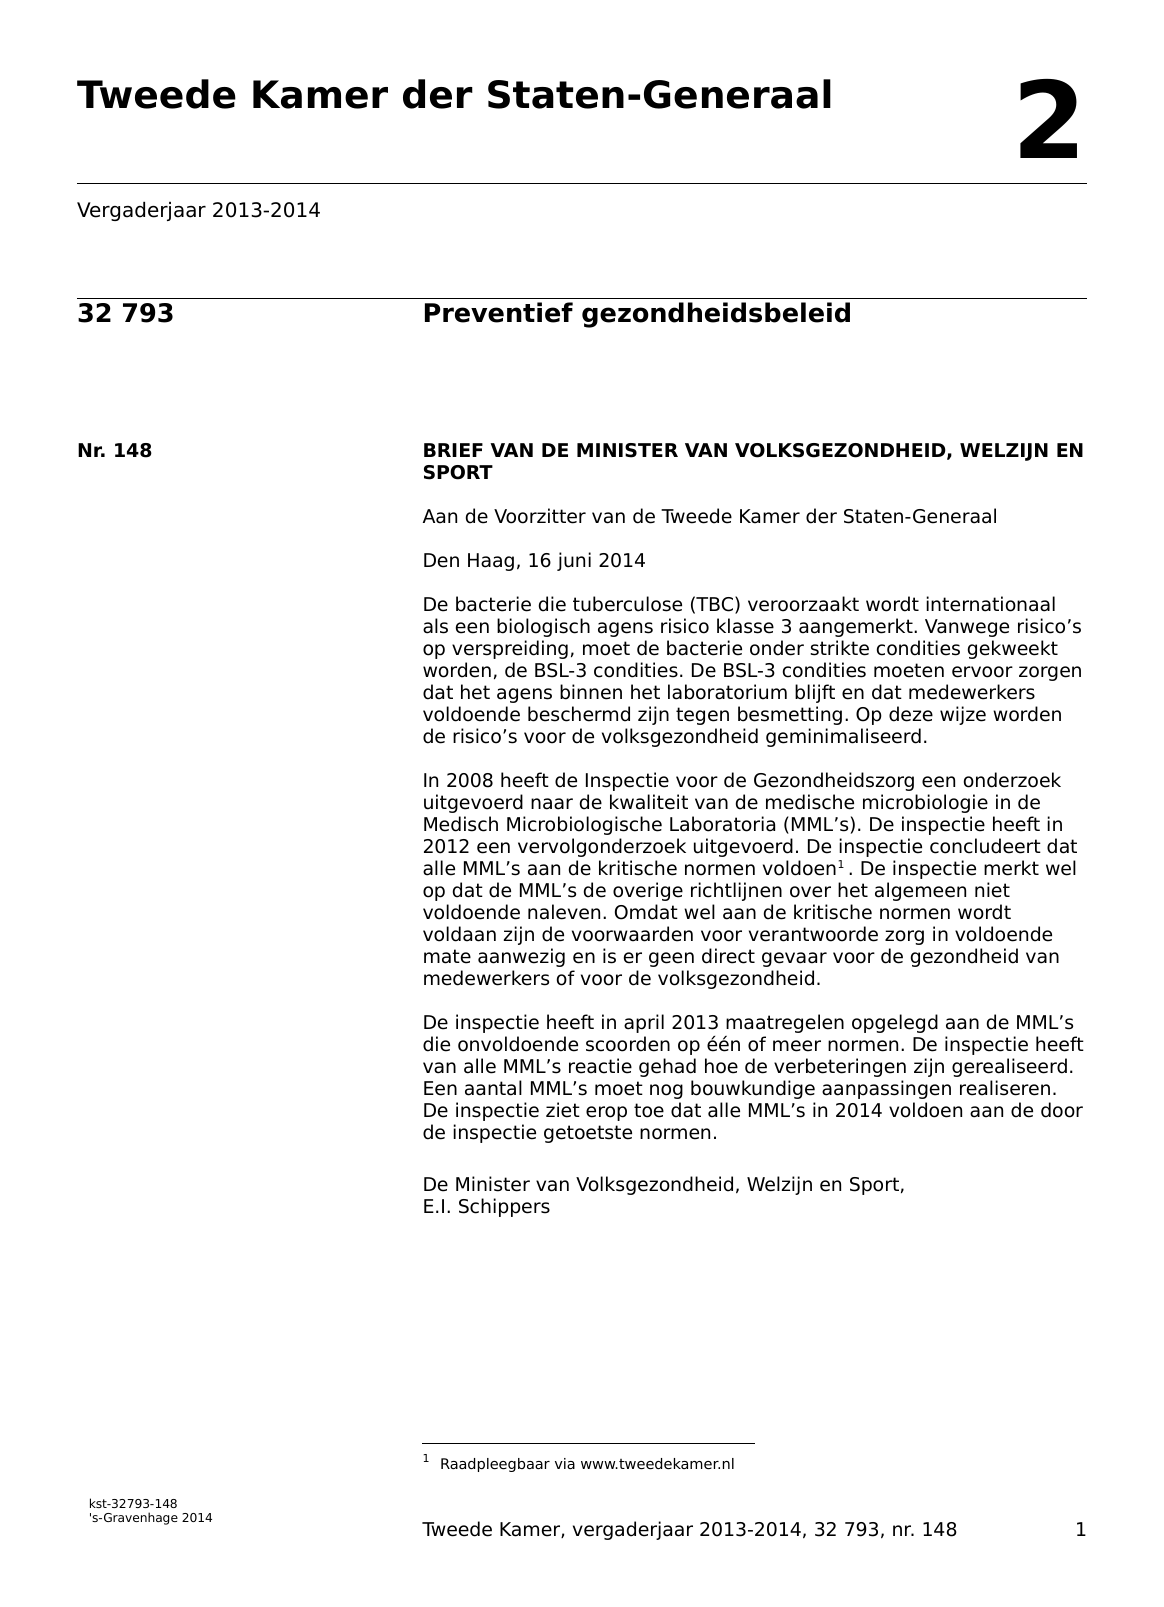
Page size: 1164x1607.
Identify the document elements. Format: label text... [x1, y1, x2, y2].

text In 2008 heeft de Inspectie voor de Gezondheidszorg een onderzoek uitgevoerd naar de kwaliteit van de medische microbiologie in de Medisch Microbiologische Laboratoria (MML’s). De inspectie heeft in 2012 een vervolgonderzoek uitgevoerd. De inspectie concludeert dat alle MML’s aan de kritische normen voldoen. De inspectie merkt wel op dat de MML’s de overige richtlijnen over het algemeen niet voldoende naleven. Omdat wel aan de kritische normen wordt voldaan zijn de voorwaarden voor verantwoorde zorg in voldoende mate aanwezig en is er geen direct gevaar voor de gezondheid van medewerkers of voor de volksgezondheid. [422, 770, 1087, 990]
table_header 2 [886, 59, 1087, 183]
text De inspectie heeft in april 2013 maatregelen opgelegd aan de MML’s die onvoldoende scoorden op één of meer normen. De inspectie heeft van alle MML’s reactie gehad hoe de verbeteringen zijn gerealiseerd. Een aantal MML’s moet nog bouwkundige aanpassingen realiseren. De inspectie ziet erop toe dat alle MML’s in 2014 voldoen aan de door de inspectie getoetste normen. [422, 1012, 1087, 1144]
subtitle 32 793 Preventief gezondheidsbeleid [77, 299, 1087, 329]
table_header Tweede Kamer der Staten-Generaal [77, 59, 886, 183]
subtitle Nr. 148 BRIEF VAN DE MINISTER VAN VOLKSGEZONDHEID, WELZIJN EN SPORT [77, 440, 1087, 484]
text De bacterie die tuberculose (TBC) veroorzaakt wordt internationaal als een biologisch agens risico klasse 3 aangemerkt. Vanwege risico’s op verspreiding, moet de bacterie onder strikte condities gekweekt worden, de BSL-3 condities. De BSL-3 condities moeten ervoor zorgen dat het agens binnen het laboratorium blijft en dat medewerkers voldoende beschermd zijn tegen besmetting. Op deze wijze worden de risico’s voor de volksgezondheid geminimaliseerd. [422, 594, 1087, 748]
text De Minister van Volksgezondheid, Welzijn en Sport, E.I. Schippers [422, 1174, 1087, 1218]
text 's-Gravenhage 2014 [88, 1511, 323, 1525]
text Den Haag, 16 juni 2014 [422, 550, 1087, 572]
text Raadpleegbaar via www.tweedekamer.nl [422, 1452, 1087, 1474]
text Aan de Voorzitter van de Tweede Kamer der Staten-Generaal [422, 506, 1087, 528]
text kst-32793-148 [88, 1497, 323, 1511]
table_cell Vergaderjaar 2013-2014 [77, 184, 1087, 298]
